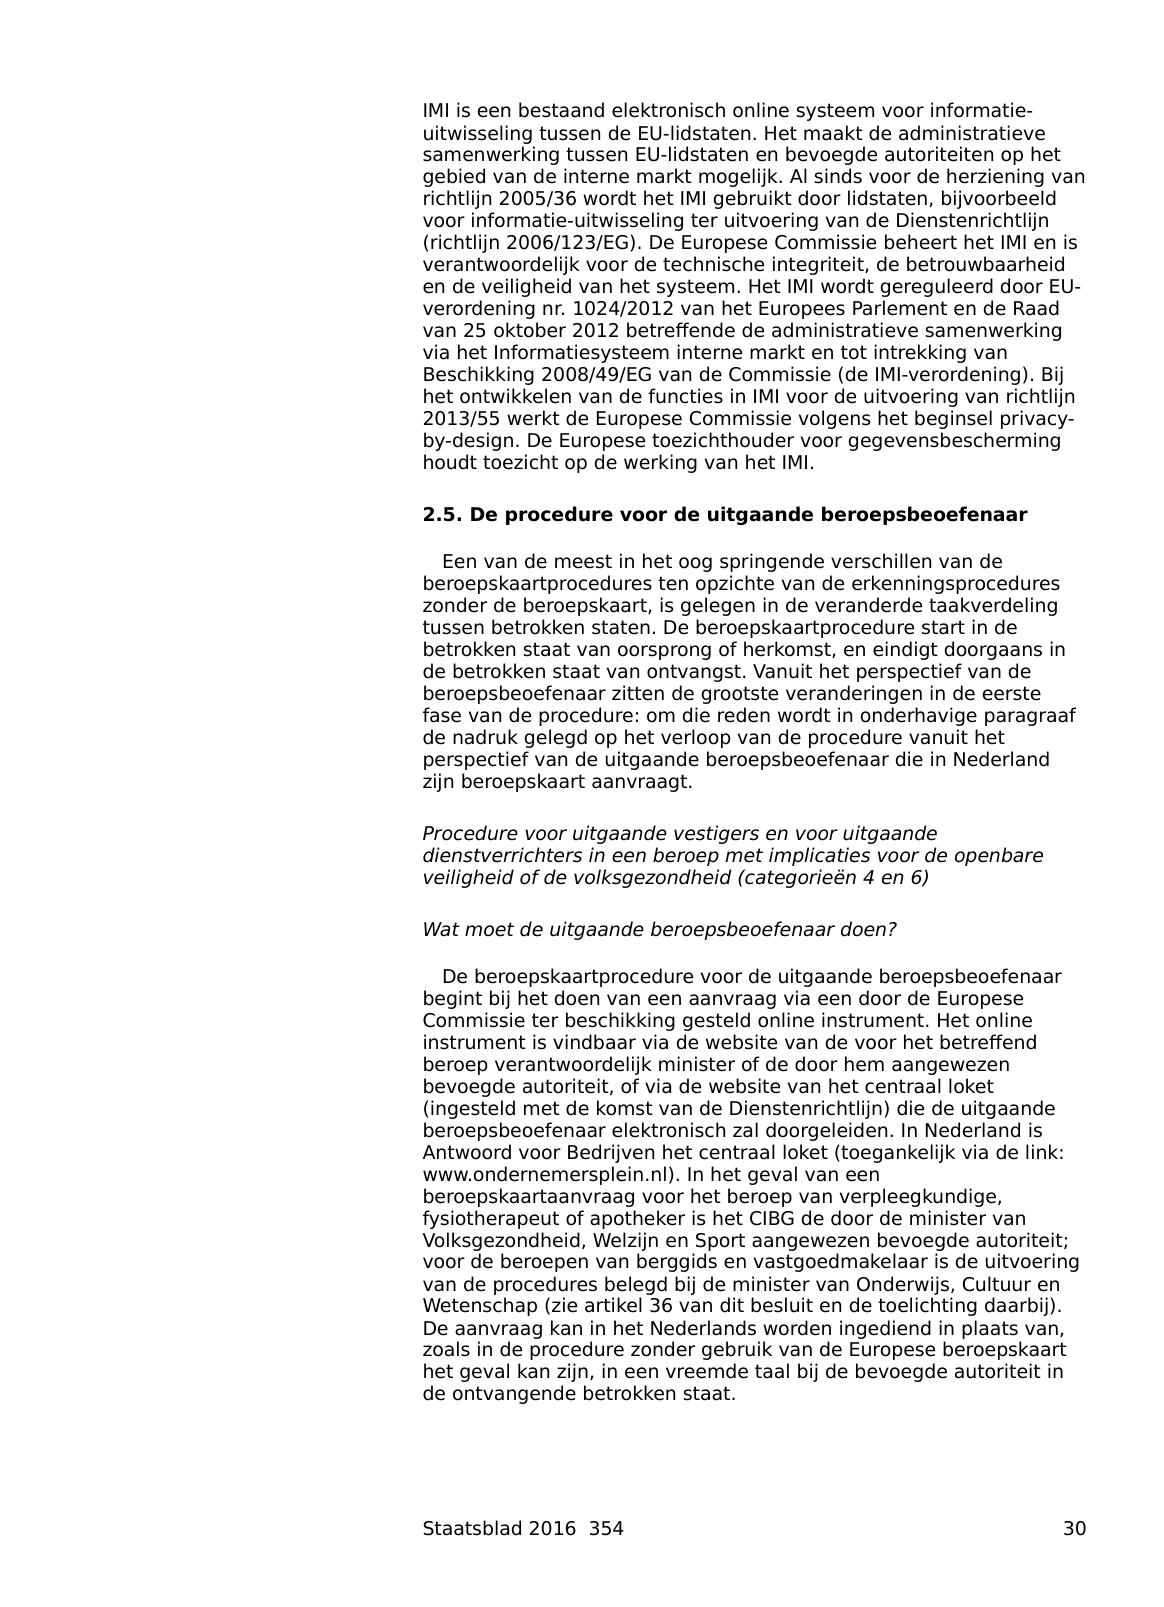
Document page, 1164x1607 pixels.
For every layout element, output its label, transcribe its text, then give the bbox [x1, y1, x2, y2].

text IMI is een bestaand elektronisch online systeem voor informatie-uitwisseling tussen de EU-lidstaten. Het maakt de administratieve samenwerking tussen EU-lidstaten en bevoegde autoriteiten op het gebied van de interne markt mogelijk. Al sinds voor de herziening van richtlijn 2005/36 wordt het IMI gebruikt door lidstaten, bijvoorbeeld voor informatie-uitwisseling ter uitvoering van de Dienstenrichtlijn (richtlijn 2006/123/EG). De Europese Commissie beheert het IMI en is verantwoordelijk voor de technische integriteit, de betrouwbaarheid en de veiligheid van het systeem. Het IMI wordt gereguleerd door EU-verordening nr. 1024/2012 van het Europees Parlement en de Raad van 25 oktober 2012 betreffende de administratieve samenwerking via het Informatiesysteem interne markt en tot intrekking van Beschikking 2008/49/EG van de Commissie (de IMI-verordening). Bij het ontwikkelen van de functies in IMI voor de uitvoering van richtlijn 2013/55 werkt de Europese Commissie volgens het beginsel privacy-by-design. De Europese toezichthouder voor gegevensbescherming houdt toezicht op de werking van het IMI. [422, 100, 1087, 474]
text De beroepskaartprocedure voor de uitgaande beroepsbeoefenaar begint bij het doen van een aanvraag via een door de Europese Commissie ter beschikking gesteld online instrument. Het online instrument is vindbaar via de website van de voor het betreffend beroep verantwoordelijk minister of de door hem aangewezen bevoegde autoriteit, of via de website van het centraal loket (ingesteld met de komst van de Dienstenrichtlijn) die de uitgaande beroepsbeoefenaar elektronisch zal doorgeleiden. In Nederland is Antwoord voor Bedrijven het centraal loket (toegankelijk via de link: www.ondernemersplein.nl). In het geval van een beroepskaartaanvraag voor het beroep van verpleegkundige, fysiotherapeut of apotheker is het CIBG de door de minister van Volksgezondheid, Welzijn en Sport aangewezen bevoegde autoriteit; voor de beroepen van berggids en vastgoedmakelaar is de uitvoering van de procedures belegd bij de minister van Onderwijs, Cultuur en Wetenschap (zie artikel 36 van dit besluit en de toelichting daarbij). De aanvraag kan in het Nederlands worden ingediend in plaats van, zoals in de procedure zonder gebruik van de Europese beroepskaart het geval kan zijn, in een vreemde taal bij de bevoegde autoriteit in de ontvangende betrokken staat. [422, 966, 1087, 1405]
subtitle Wat moet de uitgaande beroepsbeoefenaar doen? [422, 919, 1087, 941]
subtitle Procedure voor uitgaande vestigers en voor uitgaande dienstverrichters in een beroep met implicaties voor de openbare veiligheid of de volksgezondheid (categorieën 4 en 6) [422, 823, 1087, 889]
subtitle 2.5. De procedure voor de uitgaande beroepsbeoefenaar [422, 504, 1087, 526]
text Een van de meest in het oog springende verschillen van de beroepskaartprocedures ten opzichte van de erkenningsprocedures zonder de beroepskaart, is gelegen in de veranderde taakverdeling tussen betrokken staten. De beroepskaartprocedure start in de betrokken staat van oorsprong of herkomst, en eindigt doorgaans in de betrokken staat van ontvangst. Vanuit het perspectief van de beroepsbeoefenaar zitten de grootste veranderingen in de eerste fase van de procedure: om die reden wordt in onderhavige paragraaf de nadruk gelegd op het verloop van de procedure vanuit het perspectief van de uitgaande beroepsbeoefenaar die in Nederland zijn beroepskaart aanvraagt. [422, 551, 1087, 793]
